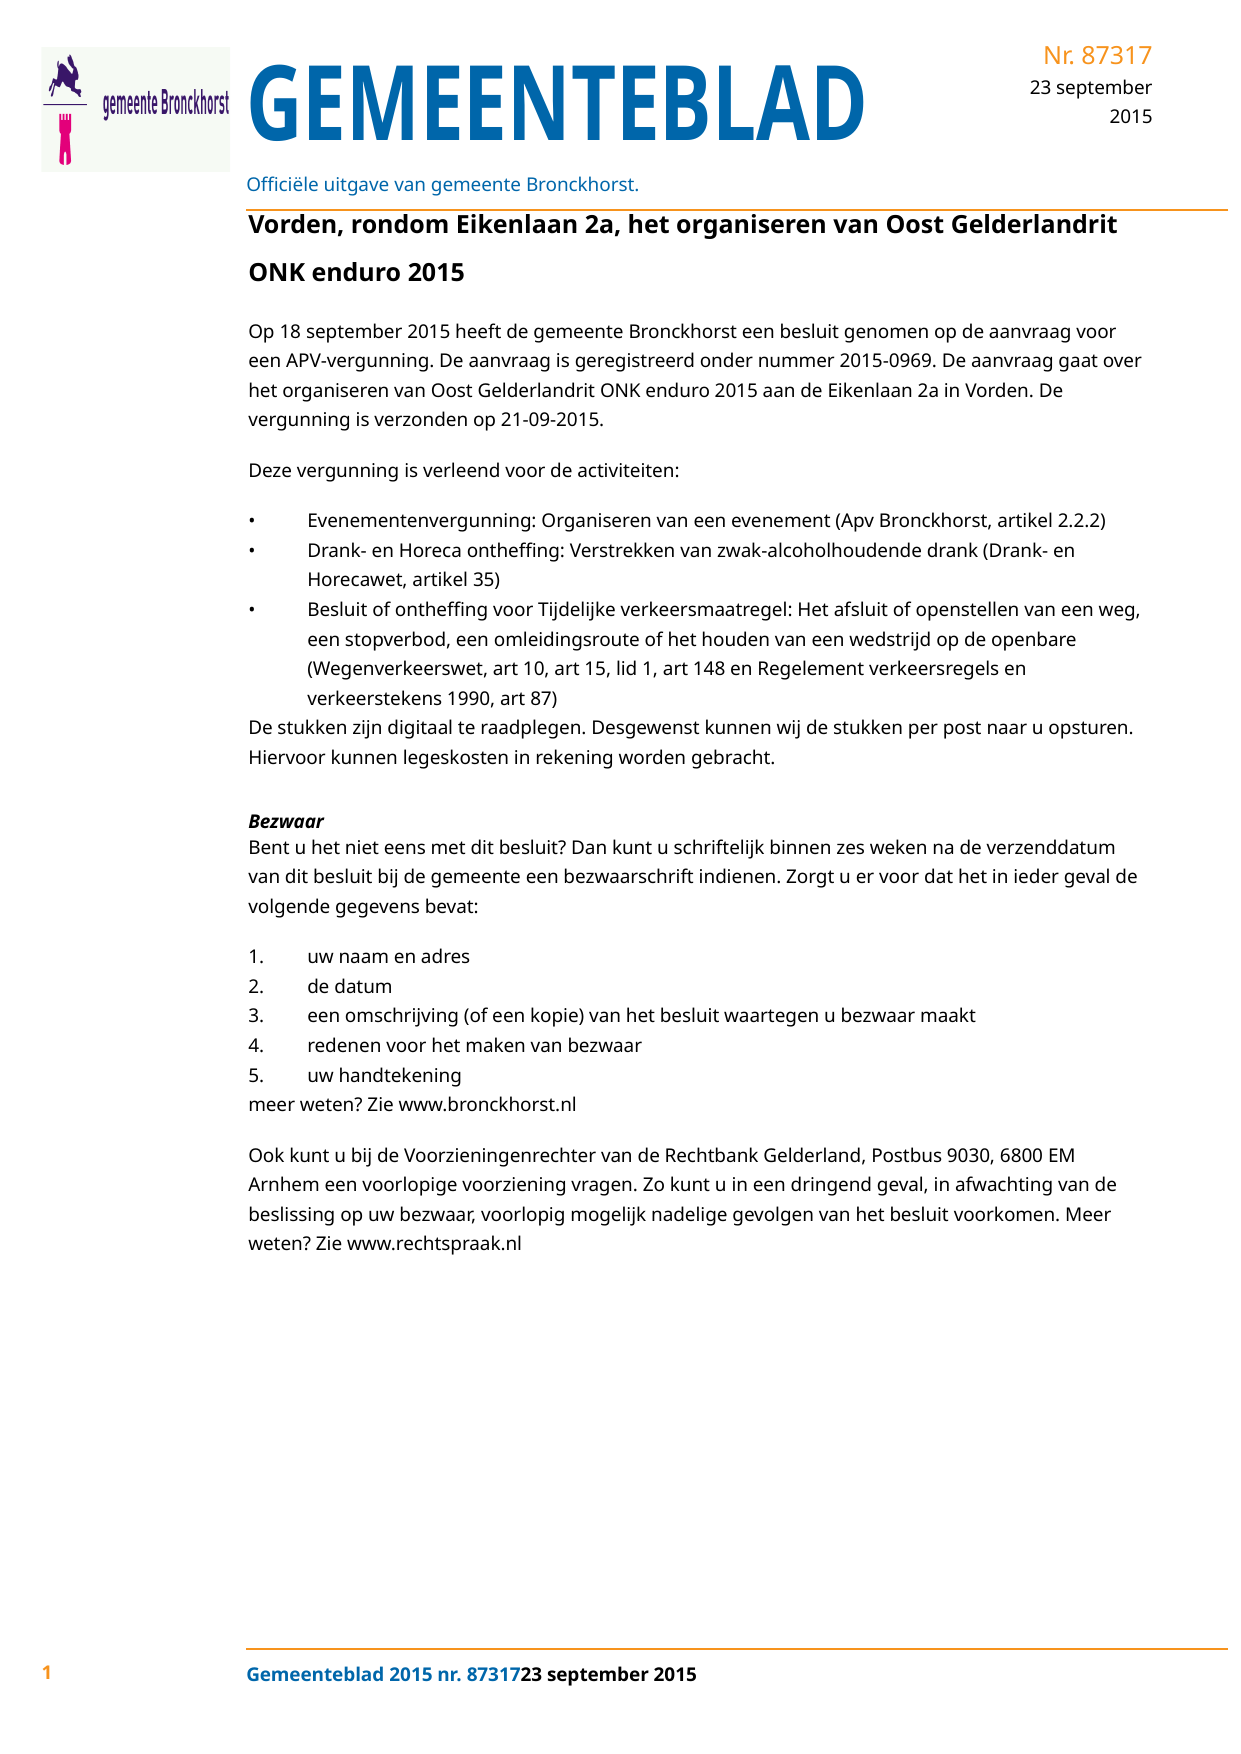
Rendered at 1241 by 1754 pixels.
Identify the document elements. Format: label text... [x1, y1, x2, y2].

list een omschrijving (of een kopie) van het besluit waartegen u bezwaar maakt [248, 1003, 1152, 1028]
list de datum [248, 973, 1152, 999]
list Drank- en Horeca ontheffing: Verstrekken van zwak-alcoholhoudende drank (Drank- en Horecawet, artikel 35) [248, 537, 1152, 592]
text Vorden, rondom Eikenlaan 2a, het organiseren van Oost Gelderlandrit ONK enduro 2015 [248, 211, 1152, 288]
text Op 18 september 2015 heeft de gemeente Bronckhorst een besluit genomen op de aanvraag voor een APV-vergunning. De aanvraag is geregistreerd onder nummer 2015-0969. De aanvraag gaat over het organiseren van Oost Gelderlandrit ONK enduro 2015 aan de Eikenlaan 2a in Vorden. De vergunning is verzonden op 21-09-2015. [248, 318, 1152, 432]
text meer weten? Zie www.bronckhorst.nl [248, 1091, 1152, 1117]
text Deze vergunning is verleend voor de activiteiten: [248, 457, 1152, 483]
picture [41, 47, 231, 172]
list uw naam en adres [248, 943, 1152, 969]
list Evenementenvergunning: Organiseren van een evenement (Apv Bronckhorst, artikel 2.2.2) [248, 507, 1152, 533]
list redenen voor het maken van bezwaar [248, 1032, 1152, 1058]
text De stukken zijn digitaal te raadplegen. Desgewenst kunnen wij de stukken per post naar u opsturen. Hiervoor kunnen legeskosten in rekening worden gebracht. [248, 714, 1152, 770]
text Bezwaar [248, 808, 1152, 834]
list Besluit of ontheffing voor Tijdelijke verkeersmaatregel: Het afsluit of openstellen van een weg, een stopverbod, een omleidingsroute of het houden van een wedstrijd op de openbare (Wegenverkeerswet, art 10, art 15, lid 1, art 148 en Regelement verkeersregels en verkeerstekens 1990, art 87) [248, 596, 1152, 711]
text Ook kunt u bij de Voorzieningenrechter van de Rechtbank Gelderland, Postbus 9030, 6800 EM Arnhem een voorlopige voorziening vragen. Zo kunt u in een dringend geval, in afwachting van de beslissing op uw bezwaar, voorlopig mogelijk nadelige gevolgen van het besluit voorkomen. Meer weten? Zie www.rechtspraak.nl [248, 1142, 1152, 1256]
text Bent u het niet eens met dit besluit? Dan kunt u schriftelijk binnen zes weken na de verzenddatum van dit besluit bij de gemeente een bezwaarschrift indienen. Zorgt u er voor dat het in ieder geval de volgende gegevens bevat: [248, 834, 1152, 919]
list uw handtekening [248, 1062, 1152, 1087]
